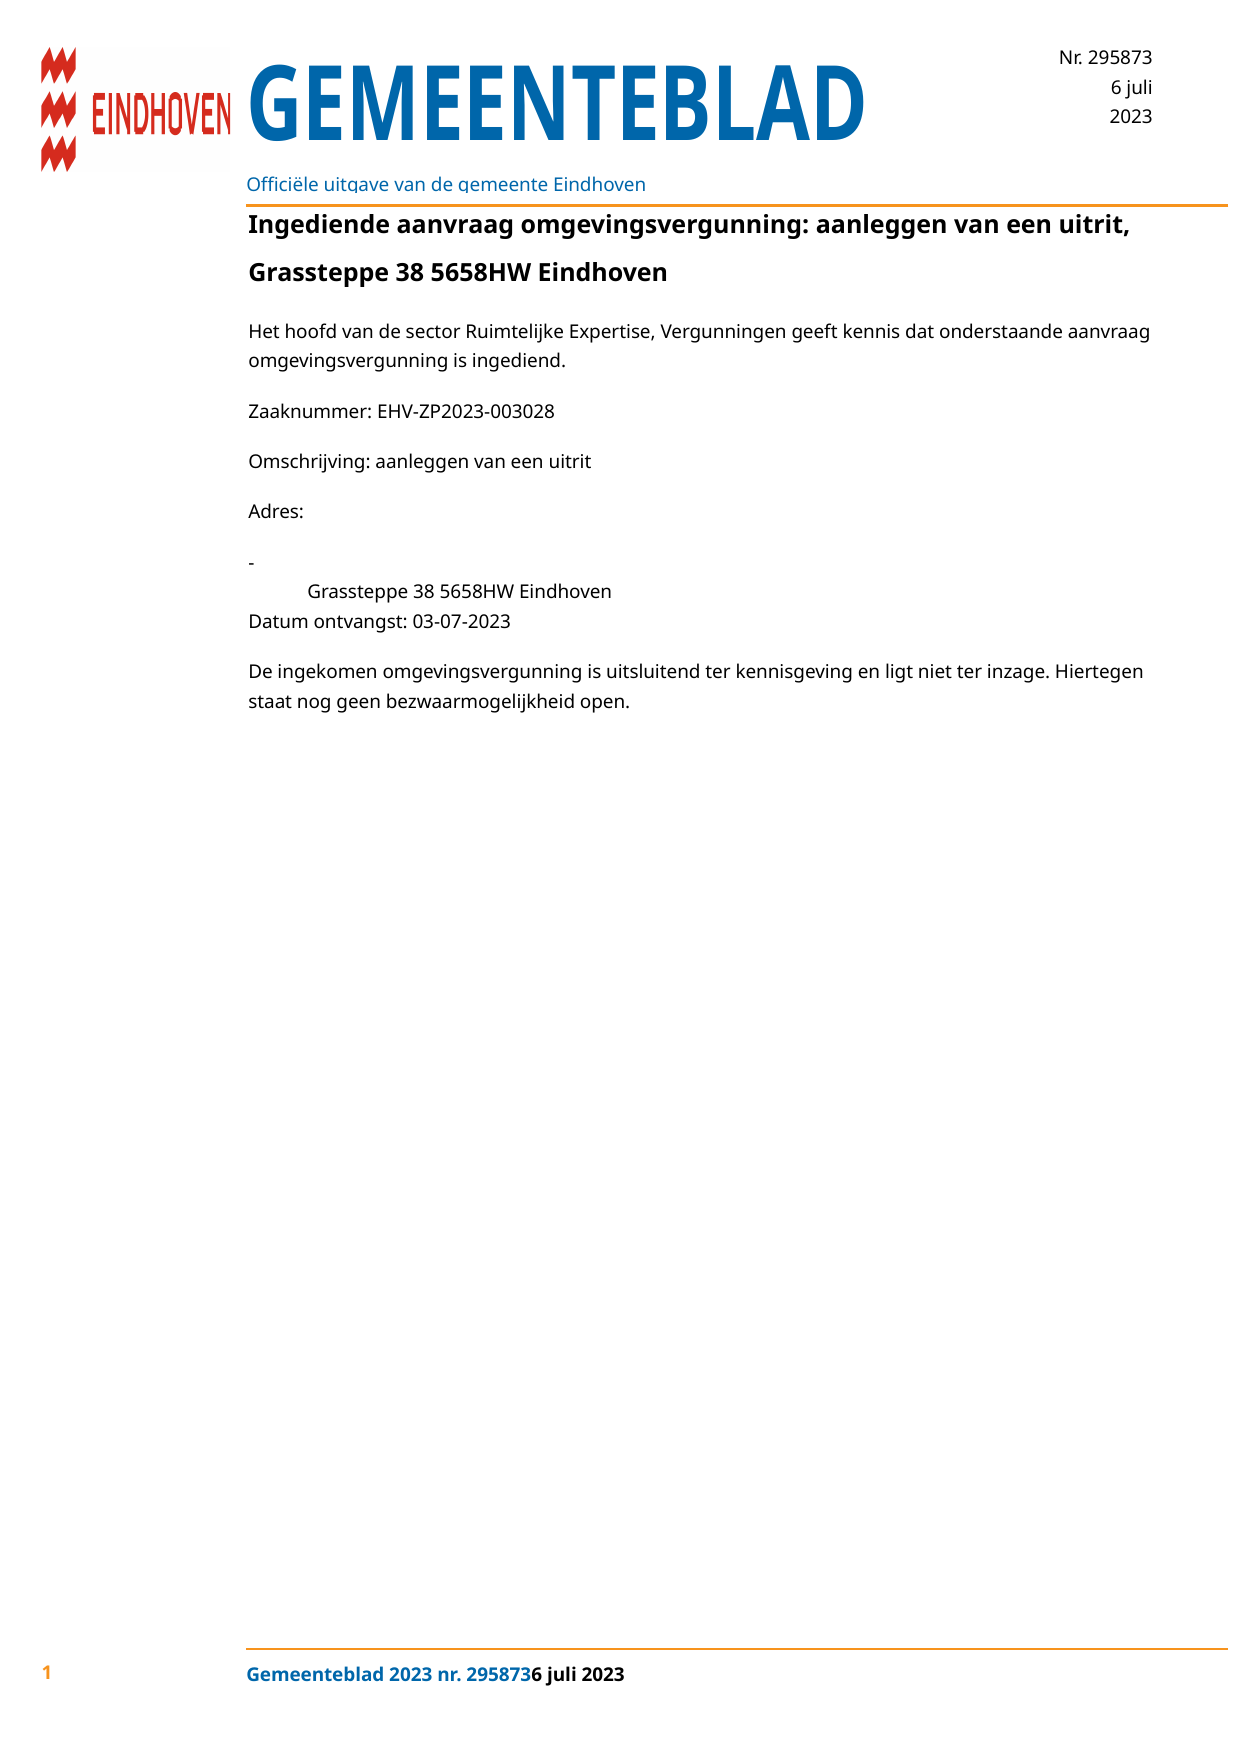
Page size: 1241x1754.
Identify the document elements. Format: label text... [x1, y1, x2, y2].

text Omschrijving: aanleggen van een uitrit [248, 448, 1152, 474]
list Grassteppe 38 5658HW Eindhoven [248, 579, 1152, 604]
text Datum ontvangst: 03-07-2023 [248, 608, 1152, 634]
picture [41, 47, 231, 172]
text De ingekomen omgevingsvergunning is uitsluitend ter kennisgeving en ligt niet ter inzage. Hiertegen staat nog geen bezwaarmogelijkheid open. [248, 659, 1152, 714]
text Zaaknummer: EHV-ZP2023-003028 [248, 398, 1152, 424]
text Adres: [248, 499, 1152, 524]
text Het hoofd van de sector Ruimtelijke Expertise, Vergunningen geeft kennis dat onderstaande aanvraag omgevingsvergunning is ingediend. [248, 318, 1152, 373]
text Ingediende aanvraag omgevingsvergunning: aanleggen van een uitrit, Grassteppe 38 5658HW Eindhoven [248, 207, 1152, 288]
